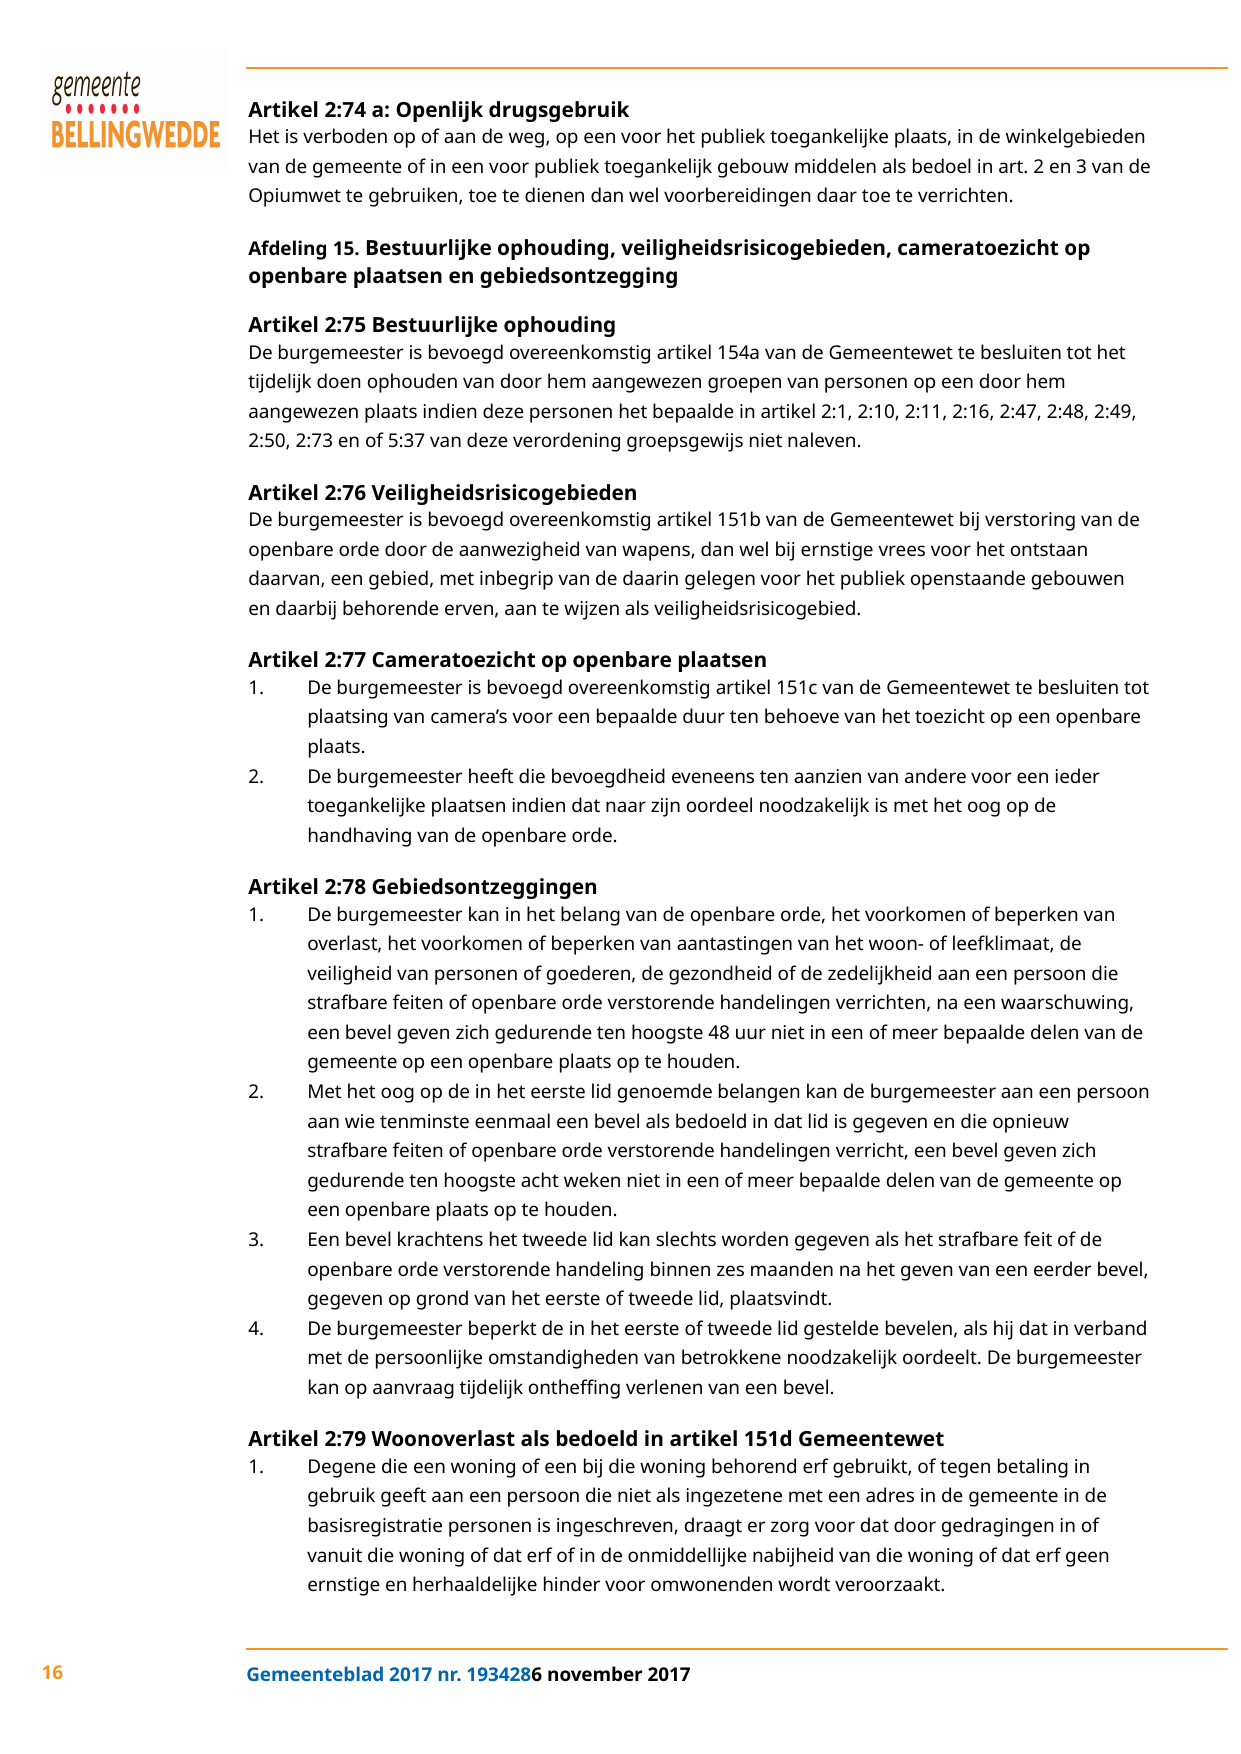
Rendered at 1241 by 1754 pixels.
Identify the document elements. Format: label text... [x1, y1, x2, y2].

text Artikel 2:77 Cameratoezicht op openbare plaatsen [248, 646, 1152, 674]
text Afdeling 15. Bestuurlijke ophouding, veiligheidsrisicogebieden, cameratoezicht op openbare plaatsen en gebiedsontzegging [248, 233, 1152, 289]
text Artikel 2:75 Bestuurlijke ophouding [248, 310, 1152, 339]
text Artikel 2:79 Woonoverlast als bedoeld in artikel 151d Gemeentewet [248, 1424, 1152, 1453]
text De burgemeester is bevoegd overeenkomstig artikel 154a van de Gemeentewet te besluiten tot het tijdelijk doen ophouden van door hem aangewezen groepen van personen op een door hem aangewezen plaats indien deze personen het bepaalde in artikel 2:1, 2:10, 2:11, 2:16, 2:47, 2:48, 2:49, 2:50, 2:73 en of 5:37 van deze verordening groepsgewijs niet naleven. [248, 339, 1152, 453]
list De burgemeester beperkt de in het eerste of tweede lid gestelde bevelen, als hij dat in verband met de persoonlijke omstandigheden van betrokkene noodzakelijk oordeelt. De burgemeester kan op aanvraag tijdelijk ontheffing verlenen van een bevel. [248, 1315, 1152, 1400]
list De burgemeester is bevoegd overeenkomstig artikel 151c van de Gemeentewet te besluiten tot plaatsing van camera’s voor een bepaalde duur ten behoeve van het toezicht op een openbare plaats. [248, 674, 1152, 759]
list Met het oog op de in het eerste lid genoemde belangen kan de burgemeester aan een persoon aan wie tenminste eenmaal een bevel als bedoeld in dat lid is gegeven en die opnieuw strafbare feiten of openbare orde verstorende handelingen verricht, een bevel geven zich gedurende ten hoogste acht weken niet in een of meer bepaalde delen van de gemeente op een openbare plaats op te houden. [248, 1078, 1152, 1222]
list De burgemeester kan in het belang van de openbare orde, het voorkomen of beperken van overlast, het voorkomen of beperken van aantastingen van het woon- of leefklimaat, de veiligheid van personen of goederen, de gezondheid of de zedelijkheid aan een persoon die strafbare feiten of openbare orde verstorende handelingen verrichten, na een waarschuwing, een bevel geven zich gedurende ten hoogste 48 uur niet in een of meer bepaalde delen van de gemeente op een openbare plaats op te houden. [248, 901, 1152, 1074]
list De burgemeester heeft die bevoegdheid eveneens ten aanzien van andere voor een ieder toegankelijke plaatsen indien dat naar zijn oordeel noodzakelijk is met het oog op de handhaving van de openbare orde. [248, 763, 1152, 848]
text Artikel 2:74 a: Openlijk drugsgebruik [248, 95, 1152, 123]
list Degene die een woning of een bij die woning behorend erf gebruikt, of tegen betaling in gebruik geeft aan een persoon die niet als ingezetene met een adres in de gemeente in de basisregistratie personen is ingeschreven, draagt er zorg voor dat door gedragingen in of vanuit die woning of dat erf of in de onmiddellijke nabijheid van die woning of dat erf geen ernstige en herhaaldelijke hinder voor omwonenden wordt veroorzaakt. [248, 1453, 1152, 1597]
text De burgemeester is bevoegd overeenkomstig artikel 151b van de Gemeentewet bij verstoring van de openbare orde door de aanwezigheid van wapens, dan wel bij ernstige vrees voor het ontstaan daarvan, een gebied, met inbegrip van de daarin gelegen voor het publiek openstaande gebouwen en daarbij behorende erven, aan te wijzen als veiligheidsrisicogebied. [248, 506, 1152, 621]
text Artikel 2:78 Gebiedsontzeggingen [248, 872, 1152, 901]
text Het is verboden op of aan de weg, op een voor het publiek toegankelijke plaats, in de winkelgebieden van de gemeente of in een voor publiek toegankelijk gebouw middelen als bedoel in art. 2 en 3 van de Opiumwet te gebruiken, toe te dienen dan wel voorbereidingen daar toe te verrichten. [248, 123, 1152, 208]
list Een bevel krachtens het tweede lid kan slechts worden gegeven als het strafbare feit of de openbare orde verstorende handeling binnen zes maanden na het geven van een eerder bevel, gegeven op grond van het eerste of tweede lid, plaatsvindt. [248, 1226, 1152, 1311]
text Artikel 2:76 Veiligheidsrisicogebieden [248, 478, 1152, 506]
picture [41, 47, 231, 172]
